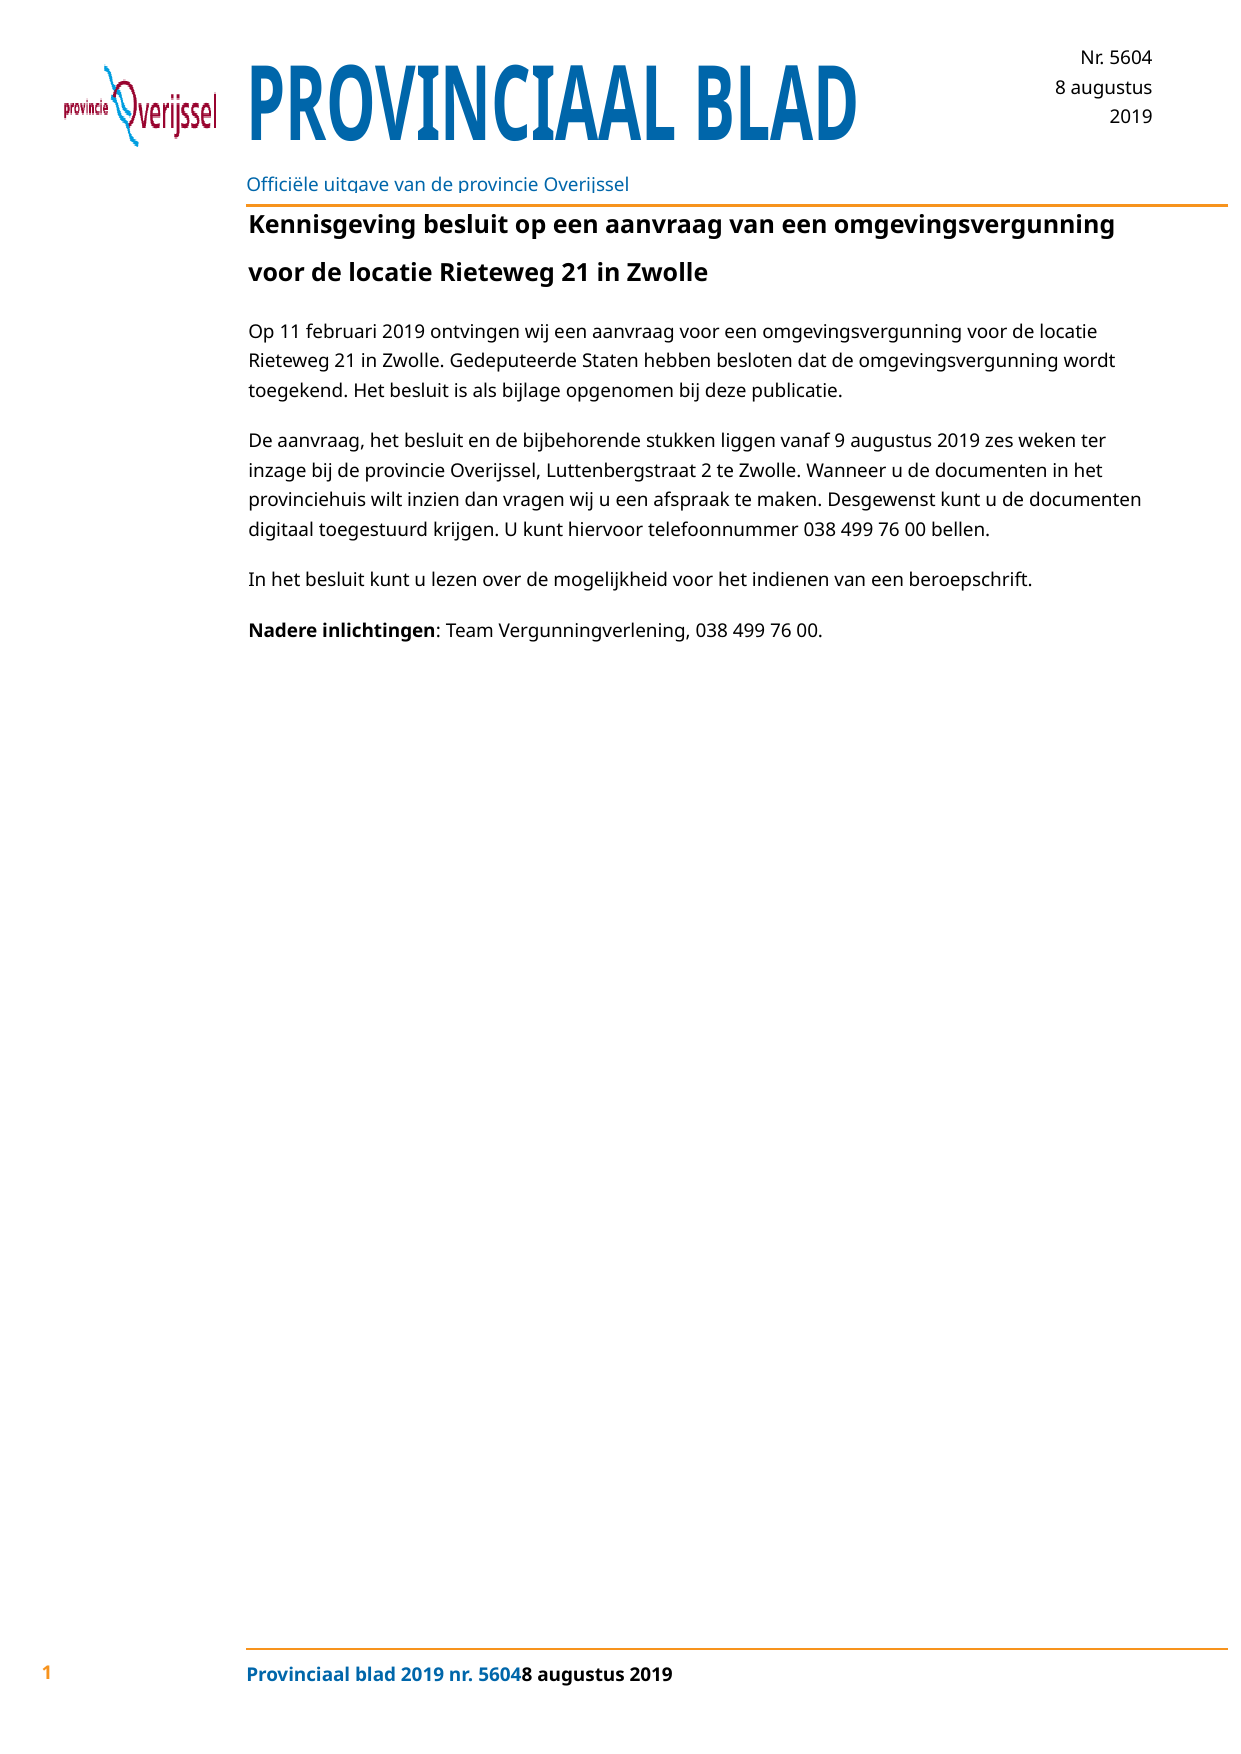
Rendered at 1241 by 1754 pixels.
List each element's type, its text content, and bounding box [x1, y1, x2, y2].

text Nadere inlichtingen: Team Vergunningverlening, 038 499 76 00. [248, 617, 1152, 643]
text In het besluit kunt u lezen over de mogelijkheid voor het indienen van een beroepschrift. [248, 567, 1152, 592]
text De aanvraag, het besluit en de bijbehorende stukken liggen vanaf 9 augustus 2019 zes weken ter inzage bij de provincie Overijssel, Luttenbergstraat 2 te Zwolle. Wanneer u de documenten in het provinciehuis wilt inzien dan vragen wij u een afspraak te maken. Desgewenst kunt u de documenten digitaal toegestuurd krijgen. U kunt hiervoor telefoonnummer 038 499 76 00 bellen. [248, 427, 1152, 542]
picture [41, 47, 231, 172]
text Kennisgeving besluit op een aanvraag van een omgevingsvergunning voor de locatie Rieteweg 21 in Zwolle [248, 207, 1152, 288]
text Op 11 februari 2019 ontvingen wij een aanvraag voor een omgevingsvergunning voor de locatie Rieteweg 21 in Zwolle. Gedeputeerde Staten hebben besloten dat de omgevingsvergunning wordt toegekend. Het besluit is als bijlage opgenomen bij deze publicatie. [248, 318, 1152, 403]
